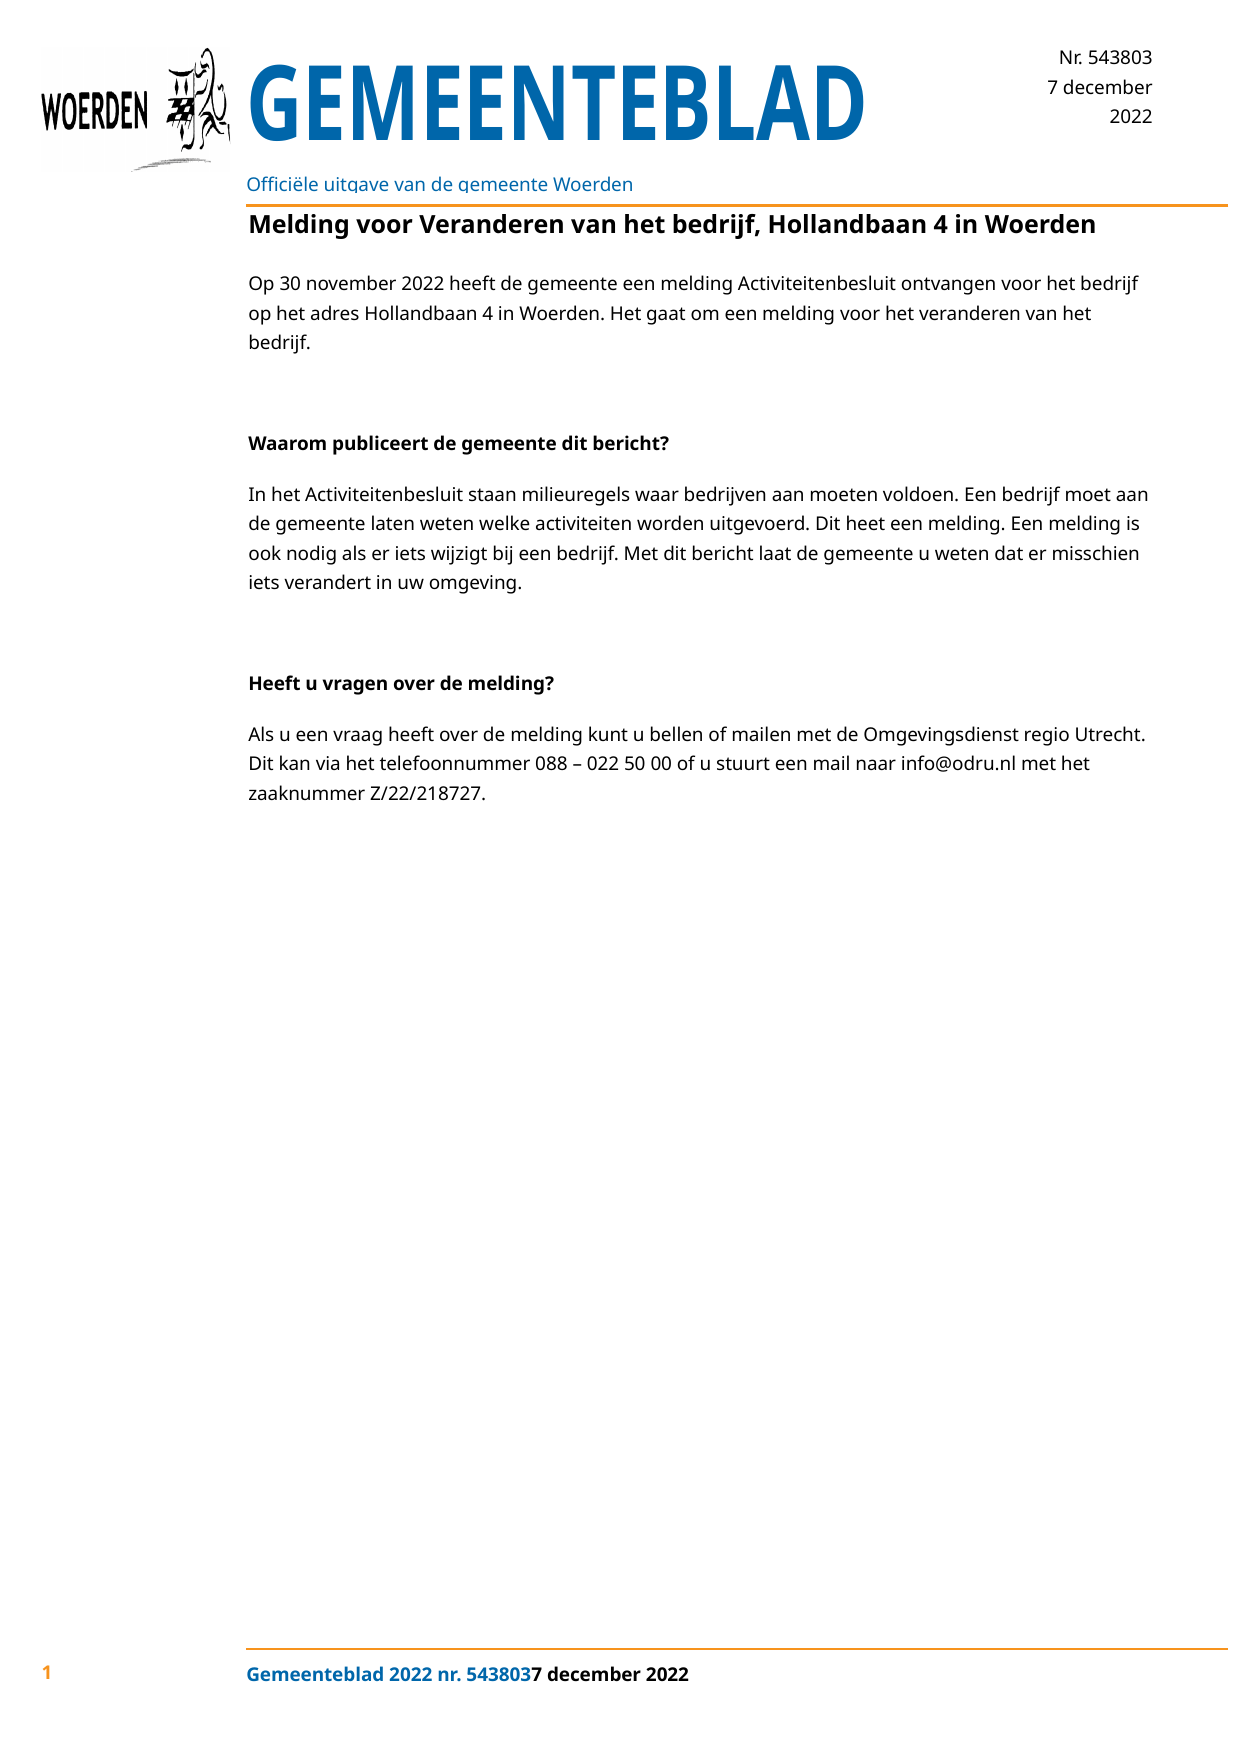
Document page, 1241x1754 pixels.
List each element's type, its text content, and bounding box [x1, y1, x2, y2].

text In het Activiteitenbesluit staan milieuregels waar bedrijven aan moeten voldoen. Een bedrijf moet aan de gemeente laten weten welke activiteiten worden uitgevoerd. Dit heet een melding. Een melding is ook nodig als er iets wijzigt bij een bedrijf. Met dit bericht laat de gemeente u weten dat er misschien iets verandert in uw omgeving. [248, 481, 1152, 595]
picture [41, 47, 231, 172]
text Melding voor Veranderen van het bedrijf, Hollandbaan 4 in Woerden [248, 207, 1152, 241]
text Waarom publiceert de gemeente dit bericht? [248, 430, 1152, 456]
text Op 30 november 2022 heeft de gemeente een melding Activiteitenbesluit ontvangen voor het bedrijf op het adres Hollandbaan 4 in Woerden. Het gaat om een melding voor het veranderen van het bedrijf. [248, 270, 1152, 355]
text Heeft u vragen over de melding? [248, 670, 1152, 696]
text Als u een vraag heeft over de melding kunt u bellen of mailen met de Omgevingsdienst regio Utrecht. Dit kan via het telefoonnummer 088 – 022 50 00 of u stuurt een mail naar info@odru.nl met het zaaknummer Z/22/218727. [248, 721, 1152, 806]
